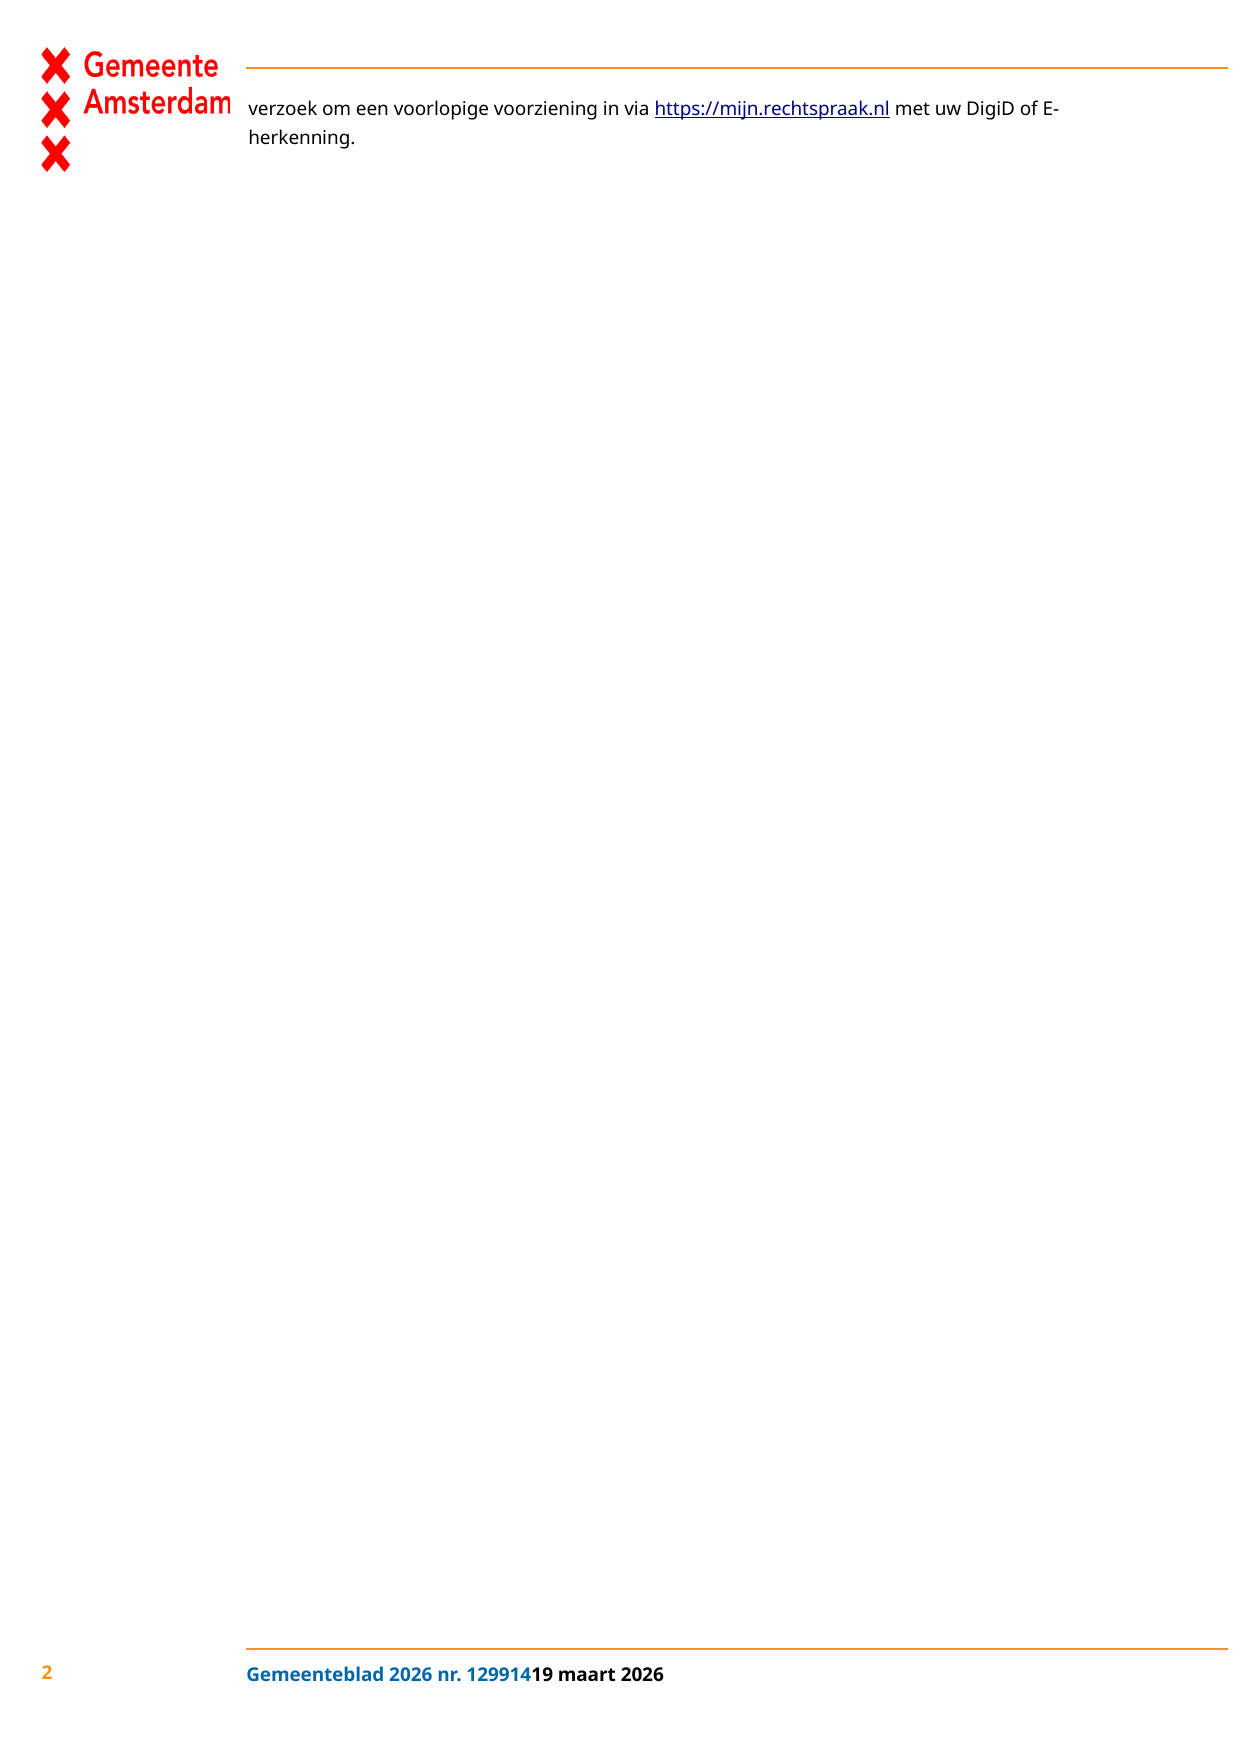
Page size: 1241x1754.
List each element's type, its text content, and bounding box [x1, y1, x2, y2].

text verzoek om een voorlopige voorziening in via https://mijn.rechtspraak.nl met uw DigiD of E-herkenning. [248, 95, 1152, 150]
picture [41, 47, 231, 172]
